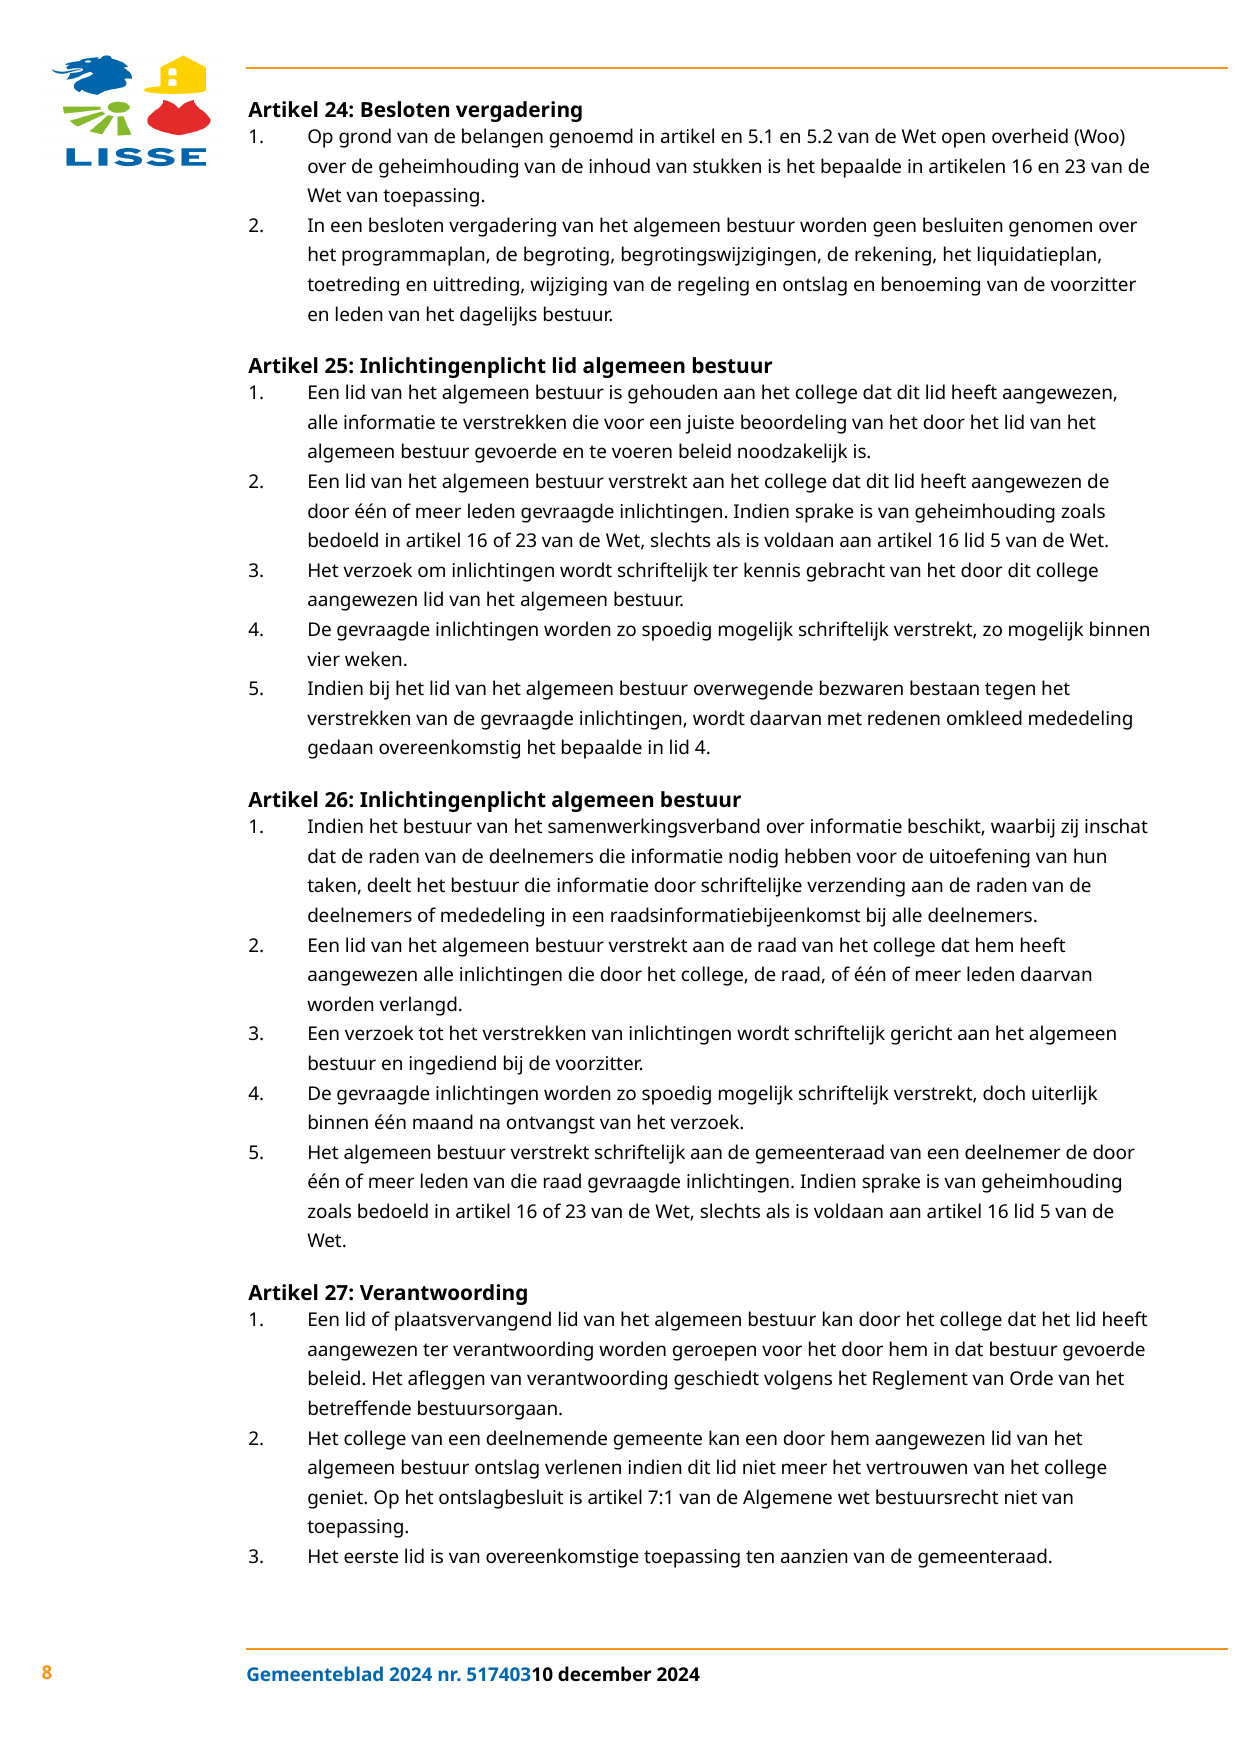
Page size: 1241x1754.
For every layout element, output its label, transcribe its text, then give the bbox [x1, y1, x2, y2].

list In een besloten vergadering van het algemeen bestuur worden geen besluiten genomen over het programmaplan, de begroting, begrotingswijzigingen, de rekening, het liquidatieplan, toetreding en uittreding, wijziging van de regeling en ontslag en benoeming van de voorzitter en leden van het dagelijks bestuur. [248, 212, 1152, 326]
list Het algemeen bestuur verstrekt schriftelijk aan de gemeenteraad van een deelnemer de door één of meer leden van die raad gevraagde inlichtingen. Indien sprake is van geheimhouding zoals bedoeld in artikel 16 of 23 van de Wet, slechts als is voldaan aan artikel 16 lid 5 van de Wet. [248, 1139, 1152, 1253]
list Het college van een deelnemende gemeente kan een door hem aangewezen lid van het algemeen bestuur ontslag verlenen indien dit lid niet meer het vertrouwen van het college geniet. Op het ontslagbesluit is artikel 7:1 van de Algemene wet bestuursrecht niet van toepassing. [248, 1425, 1152, 1539]
list Het verzoek om inlichtingen wordt schriftelijk ter kennis gebracht van het door dit college aangewezen lid van het algemeen bestuur. [248, 557, 1152, 612]
list Een lid van het algemeen bestuur verstrekt aan het college dat dit lid heeft aangewezen de door één of meer leden gevraagde inlichtingen. Indien sprake is van geheimhouding zoals bedoeld in artikel 16 of 23 van de Wet, slechts als is voldaan aan artikel 16 lid 5 van de Wet. [248, 468, 1152, 553]
text Artikel 26: Inlichtingenplicht algemeen bestuur [248, 785, 1152, 813]
list Indien het bestuur van het samenwerkingsverband over informatie beschikt, waarbij zij inschat dat de raden van de deelnemers die informatie nodig hebben voor de uitoefening van hun taken, deelt het bestuur die informatie door schriftelijke verzending aan de raden van de deelnemers of mededeling in een raadsinformatiebijeenkomst bij alle deelnemers. [248, 813, 1152, 928]
list De gevraagde inlichtingen worden zo spoedig mogelijk schriftelijk verstrekt, zo mogelijk binnen vier weken. [248, 616, 1152, 672]
picture [41, 47, 231, 172]
list Een verzoek tot het verstrekken van inlichtingen wordt schriftelijk gericht aan het algemeen bestuur en ingediend bij de voorzitter. [248, 1021, 1152, 1076]
text Artikel 24: Besloten vergadering [248, 95, 1152, 123]
list Op grond van de belangen genoemd in artikel en 5.1 en 5.2 van de Wet open overheid (Woo) over de geheimhouding van de inhoud van stukken is het bepaalde in artikelen 16 en 23 van de Wet van toepassing. [248, 123, 1152, 208]
list Het eerste lid is van overeenkomstige toepassing ten aanzien van de gemeenteraad. [248, 1543, 1152, 1569]
list Een lid van het algemeen bestuur verstrekt aan de raad van het college dat hem heeft aangewezen alle inlichtingen die door het college, de raad, of één of meer leden daarvan worden verlangd. [248, 932, 1152, 1017]
list De gevraagde inlichtingen worden zo spoedig mogelijk schriftelijk verstrekt, doch uiterlijk binnen één maand na ontvangst van het verzoek. [248, 1080, 1152, 1135]
list Indien bij het lid van het algemeen bestuur overwegende bezwaren bestaan tegen het verstrekken van de gevraagde inlichtingen, wordt daarvan met redenen omkleed mededeling gedaan overeenkomstig het bepaalde in lid 4. [248, 675, 1152, 760]
list Een lid of plaatsvervangend lid van het algemeen bestuur kan door het college dat het lid heeft aangewezen ter verantwoording worden geroepen voor het door hem in dat bestuur gevoerde beleid. Het afleggen van verantwoording geschiedt volgens het Reglement van Orde van het betreffende bestuursorgaan. [248, 1306, 1152, 1421]
text Artikel 25: Inlichtingenplicht lid algemeen bestuur [248, 351, 1152, 379]
text Artikel 27: Verantwoording [248, 1278, 1152, 1306]
list Een lid van het algemeen bestuur is gehouden aan het college dat dit lid heeft aangewezen, alle informatie te verstrekken die voor een juiste beoordeling van het door het lid van het algemeen bestuur gevoerde en te voeren beleid noodzakelijk is. [248, 379, 1152, 464]
